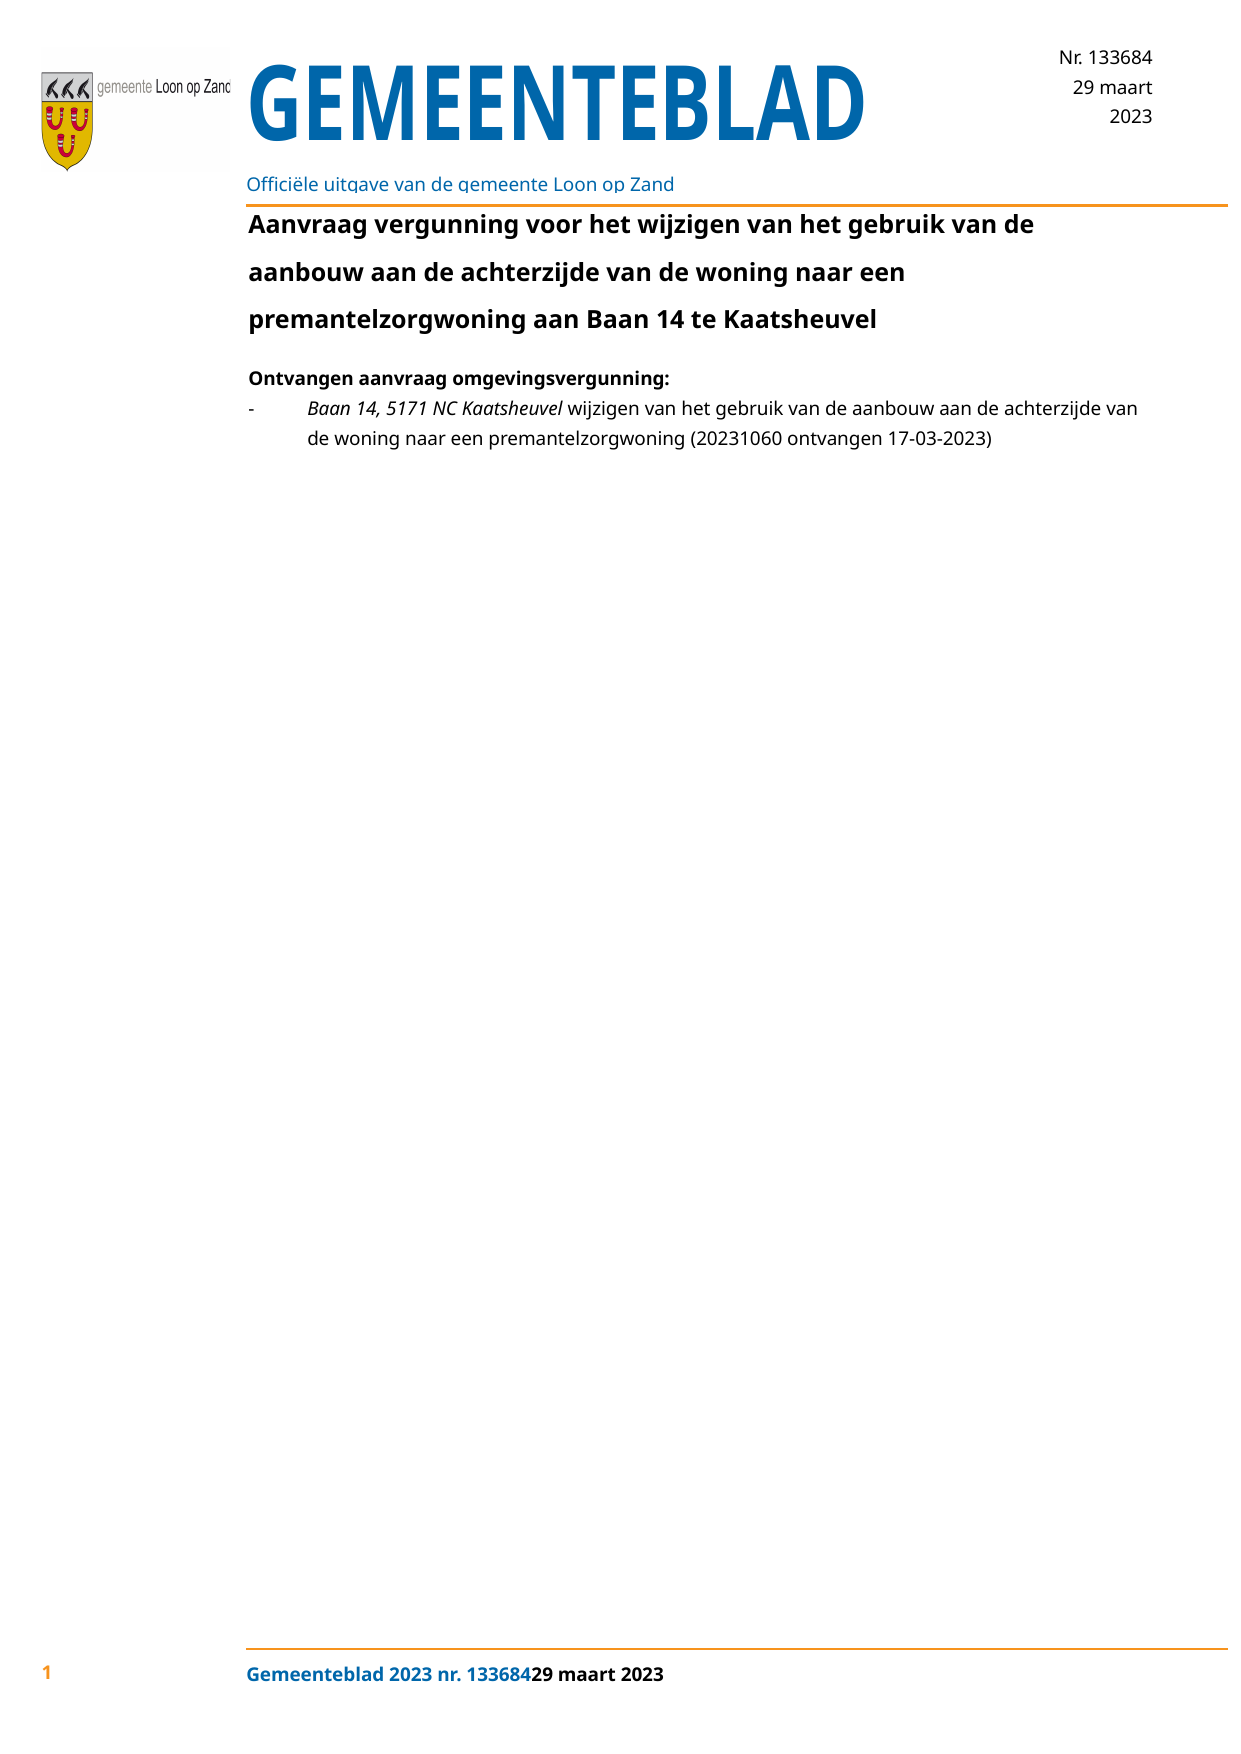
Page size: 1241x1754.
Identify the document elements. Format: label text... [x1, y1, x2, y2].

text Ontvangen aanvraag omgevingsvergunning: [248, 366, 1152, 391]
picture [41, 47, 231, 172]
text Aanvraag vergunning voor het wijzigen van het gebruik van de aanbouw aan de achterzijde van de woning naar een premantelzorgwoning aan Baan 14 te Kaatsheuvel [248, 207, 1152, 336]
list Baan 14, 5171 NC Kaatsheuvel wijzigen van het gebruik van de aanbouw aan de achterzijde van de woning naar een premantelzorgwoning (20231060 ontvangen 17-03-2023) [248, 395, 1152, 450]
